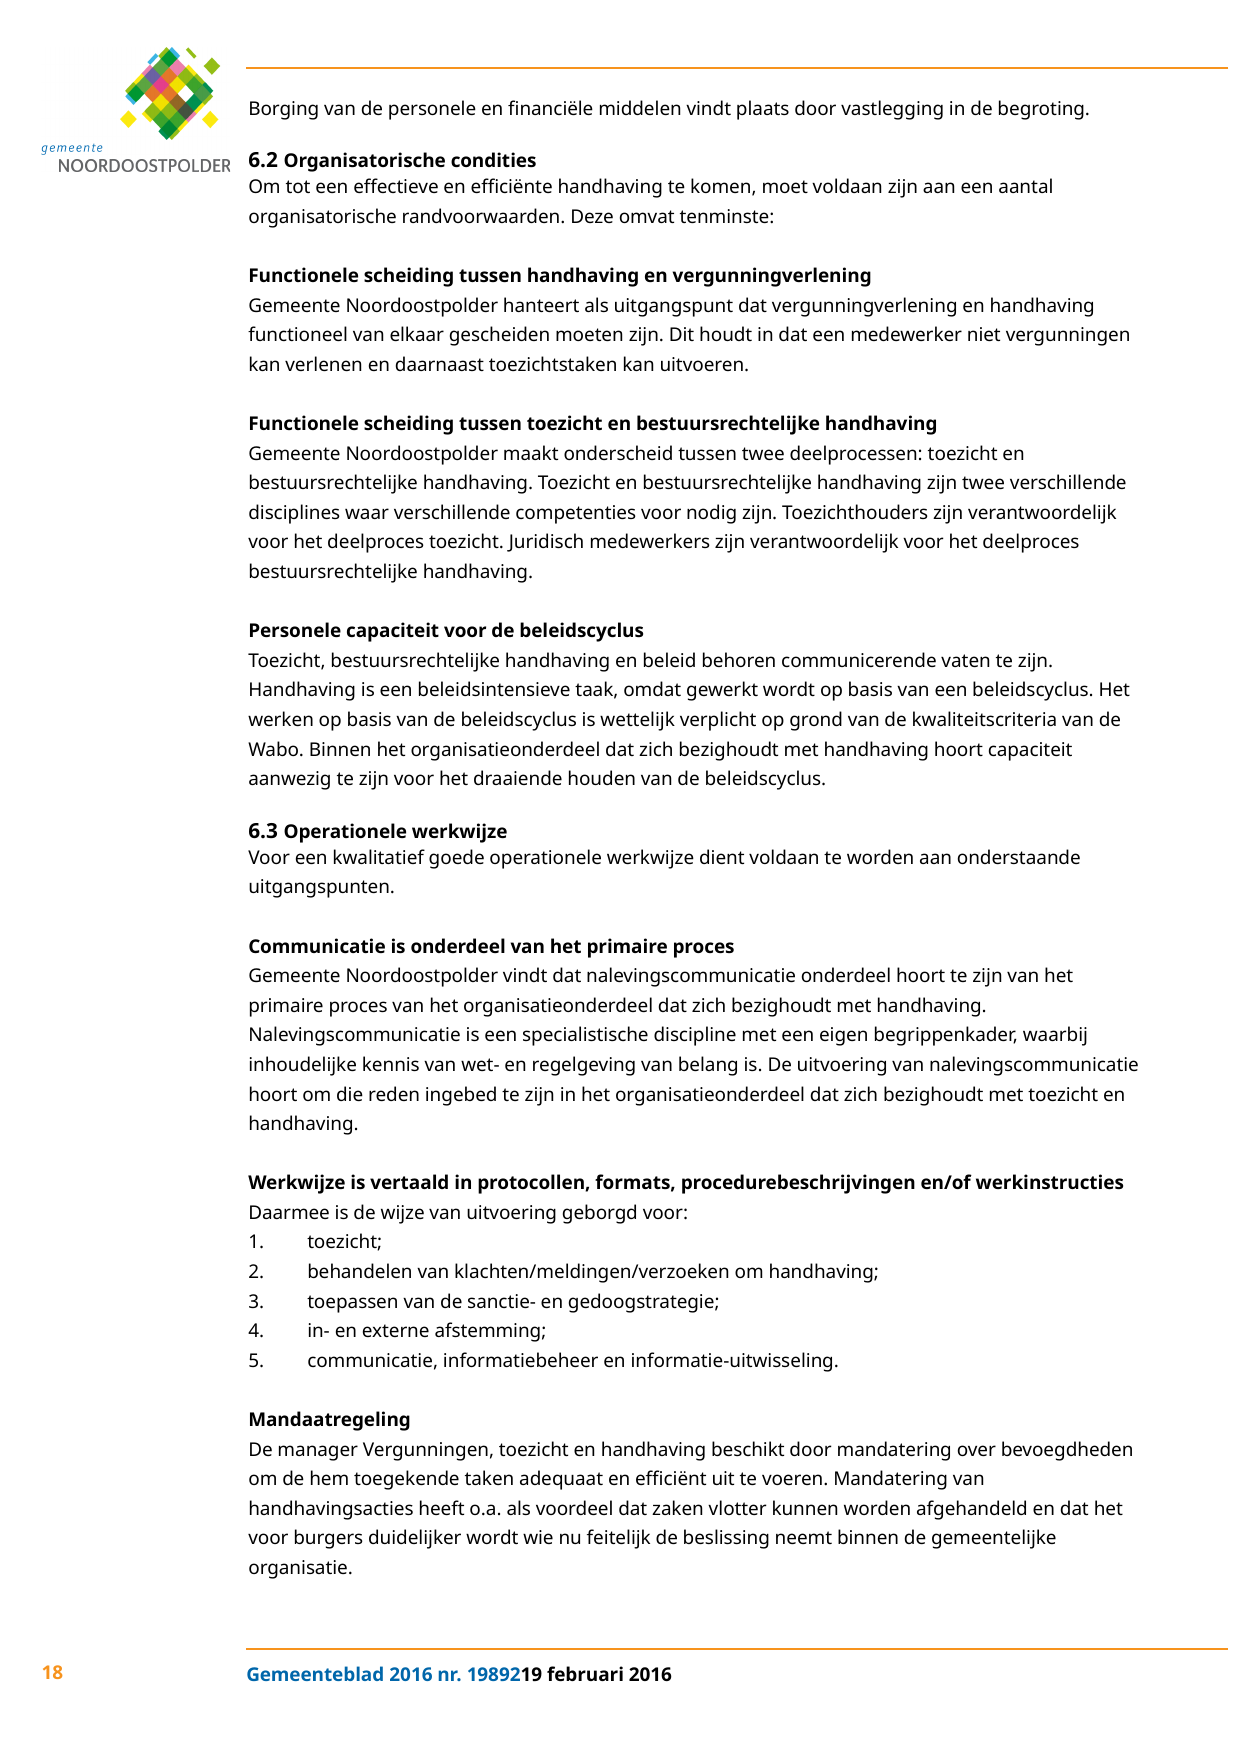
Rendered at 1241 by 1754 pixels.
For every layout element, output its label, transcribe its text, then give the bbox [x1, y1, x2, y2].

list toezicht; [248, 1229, 1152, 1254]
text Personele capaciteit voor de beleidscyclus [248, 617, 1152, 643]
text Toezicht, bestuursrechtelijke handhaving en beleid behoren communicerende vaten te zijn. Handhaving is een beleidsintensieve taak, omdat gewerkt wordt op basis van een beleidscyclus. Het werken op basis van de beleidscyclus is wettelijk verplicht op grond van de kwaliteitscriteria van de Wabo. Binnen het organisatieonderdeel dat zich bezighoudt met handhaving hoort capaciteit aanwezig te zijn voor het draaiende houden van de beleidscyclus. [248, 647, 1152, 791]
text Gemeente Noordoostpolder vindt dat nalevingscommunicatie onderdeel hoort te zijn van het primaire proces van het organisatieonderdeel dat zich bezighoudt met handhaving. Nalevingscommunicatie is een specialistische discipline met een eigen begrippenkader, waarbij inhoudelijke kennis van wet- en regelgeving van belang is. De uitvoering van nalevingscommunicatie hoort om die reden ingebed te zijn in het organisatieonderdeel dat zich bezighoudt met toezicht en handhaving. [248, 962, 1152, 1136]
text Voor een kwalitatief goede operationele werkwijze dient voldaan te worden aan onderstaande uitgangspunten. [248, 844, 1152, 899]
text 6.3 Operationele werkwijze [248, 816, 1152, 844]
list toepassen van de sanctie- en gedoogstrategie; [248, 1288, 1152, 1314]
list in- en externe afstemming; [248, 1317, 1152, 1343]
text Gemeente Noordoostpolder maakt onderscheid tussen twee deelprocessen: toezicht en bestuursrechtelijke handhaving. Toezicht en bestuursrechtelijke handhaving zijn twee verschillende disciplines waar verschillende competenties voor nodig zijn. Toezichthouders zijn verantwoordelijk voor het deelproces toezicht. Juridisch medewerkers zijn verantwoordelijk voor het deelproces bestuursrechtelijke handhaving. [248, 440, 1152, 584]
text De manager Vergunningen, toezicht en handhaving beschikt door mandatering over bevoegdheden om de hem toegekende taken adequaat en efficiënt uit te voeren. Mandatering van handhavingsacties heeft o.a. als voordeel dat zaken vlotter kunnen worden afgehandeld en dat het voor burgers duidelijker wordt wie nu feitelijk de beslissing neemt binnen de gemeentelijke organisatie. [248, 1436, 1152, 1580]
text Borging van de personele en financiële middelen vindt plaats door vastlegging in de begroting. [248, 95, 1152, 121]
text Werkwijze is vertaald in protocollen, formats, procedurebeschrijvingen en/of werkinstructies [248, 1169, 1152, 1195]
text Functionele scheiding tussen handhaving en vergunningverlening [248, 262, 1152, 288]
list behandelen van klachten/meldingen/verzoeken om handhaving; [248, 1258, 1152, 1284]
text Mandaatregeling [248, 1406, 1152, 1432]
text Communicatie is onderdeel van het primaire proces [248, 933, 1152, 959]
text Daarmee is de wijze van uitvoering geborgd voor: [248, 1199, 1152, 1225]
list communicatie, informatiebeheer en informatie-uitwisseling. [248, 1347, 1152, 1373]
picture [41, 47, 231, 172]
text 6.2 Organisatorische condities [248, 145, 1152, 174]
text Om tot een effectieve en efficiënte handhaving te komen, moet voldaan zijn aan een aantal organisatorische randvoorwaarden. Deze omvat tenminste: [248, 174, 1152, 229]
text Gemeente Noordoostpolder hanteert als uitgangspunt dat vergunningverlening en handhaving functioneel van elkaar gescheiden moeten zijn. Dit houdt in dat een medewerker niet vergunningen kan verlenen en daarnaast toezichtstaken kan uitvoeren. [248, 292, 1152, 377]
text Functionele scheiding tussen toezicht en bestuursrechtelijke handhaving [248, 410, 1152, 436]
